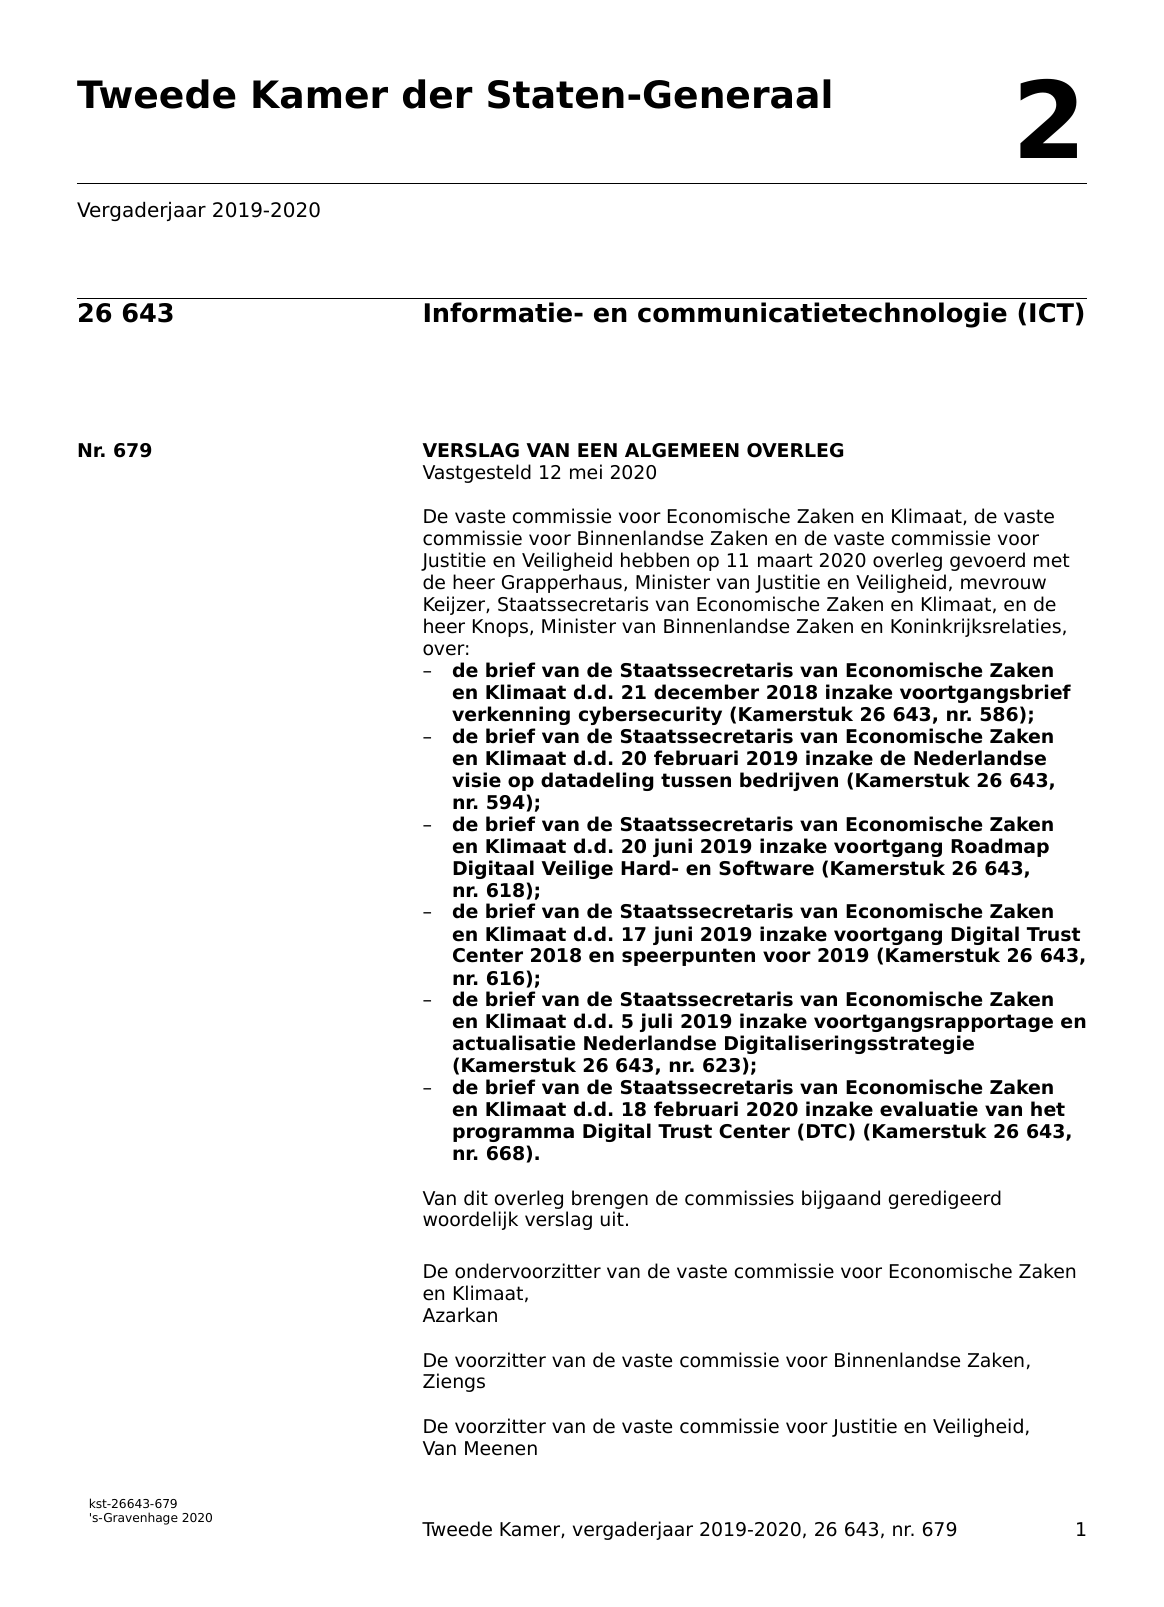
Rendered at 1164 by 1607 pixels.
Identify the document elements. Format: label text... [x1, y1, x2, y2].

text De vaste commissie voor Economische Zaken en Klimaat, de vaste commissie voor Binnenlandse Zaken en de vaste commissie voor Justitie en Veiligheid hebben op 11 maart 2020 overleg gevoerd met de heer Grapperhaus, Minister van Justitie en Veiligheid, mevrouw Keijzer, Staatssecretaris van Economische Zaken en Klimaat, en de heer Knops, Minister van Binnenlandse Zaken en Koninkrijksrelaties, over: [422, 506, 1087, 660]
text – de brief van de Staatssecretaris van Economische Zaken en Klimaat d.d. 5 juli 2019 inzake voortgangsrapportage en actualisatie Nederlandse Digitaliseringsstrategie (Kamerstuk 26 643, nr. 623); [422, 989, 1087, 1077]
text – de brief van de Staatssecretaris van Economische Zaken en Klimaat d.d. 20 februari 2019 inzake de Nederlandse visie op datadeling tussen bedrijven (Kamerstuk 26 643, nr. 594); [422, 726, 1087, 813]
text – de brief van de Staatssecretaris van Economische Zaken en Klimaat d.d. 18 februari 2020 inzake evaluatie van het programma Digital Trust Center (DTC) (Kamerstuk 26 643, nr. 668). [422, 1077, 1087, 1165]
table_header 2 [886, 59, 1087, 183]
text De ondervoorzitter van de vaste commissie voor Economische Zaken en Klimaat, Azarkan [422, 1261, 1087, 1327]
text kst-26643-679 [88, 1497, 323, 1511]
subtitle 26 643 Informatie- en communicatietechnologie (ICT) [77, 299, 1087, 329]
text – de brief van de Staatssecretaris van Economische Zaken en Klimaat d.d. 21 december 2018 inzake voortgangsbrief verkenning cybersecurity (Kamerstuk 26 643, nr. 586); [422, 660, 1087, 726]
text – de brief van de Staatssecretaris van Economische Zaken en Klimaat d.d. 20 juni 2019 inzake voortgang Roadmap Digitaal Veilige Hard- en Software (Kamerstuk 26 643, nr. 618); [422, 813, 1087, 901]
text Van dit overleg brengen de commissies bijgaand geredigeerd woordelijk verslag uit. [422, 1187, 1087, 1231]
table_header Tweede Kamer der Staten-Generaal [77, 59, 886, 183]
text Vastgesteld 12 mei 2020 [422, 462, 1087, 484]
table_cell Vergaderjaar 2019-2020 [77, 184, 1087, 298]
text De voorzitter van de vaste commissie voor Binnenlandse Zaken, Ziengs [422, 1349, 1087, 1393]
text – de brief van de Staatssecretaris van Economische Zaken en Klimaat d.d. 17 juni 2019 inzake voortgang Digital Trust Center 2018 en speerpunten voor 2019 (Kamerstuk 26 643, nr. 616); [422, 901, 1087, 989]
subtitle Nr. 679 VERSLAG VAN EEN ALGEMEEN OVERLEG [77, 440, 1087, 462]
text 's-Gravenhage 2020 [88, 1511, 323, 1525]
text De voorzitter van de vaste commissie voor Justitie en Veiligheid, Van Meenen [422, 1416, 1087, 1459]
